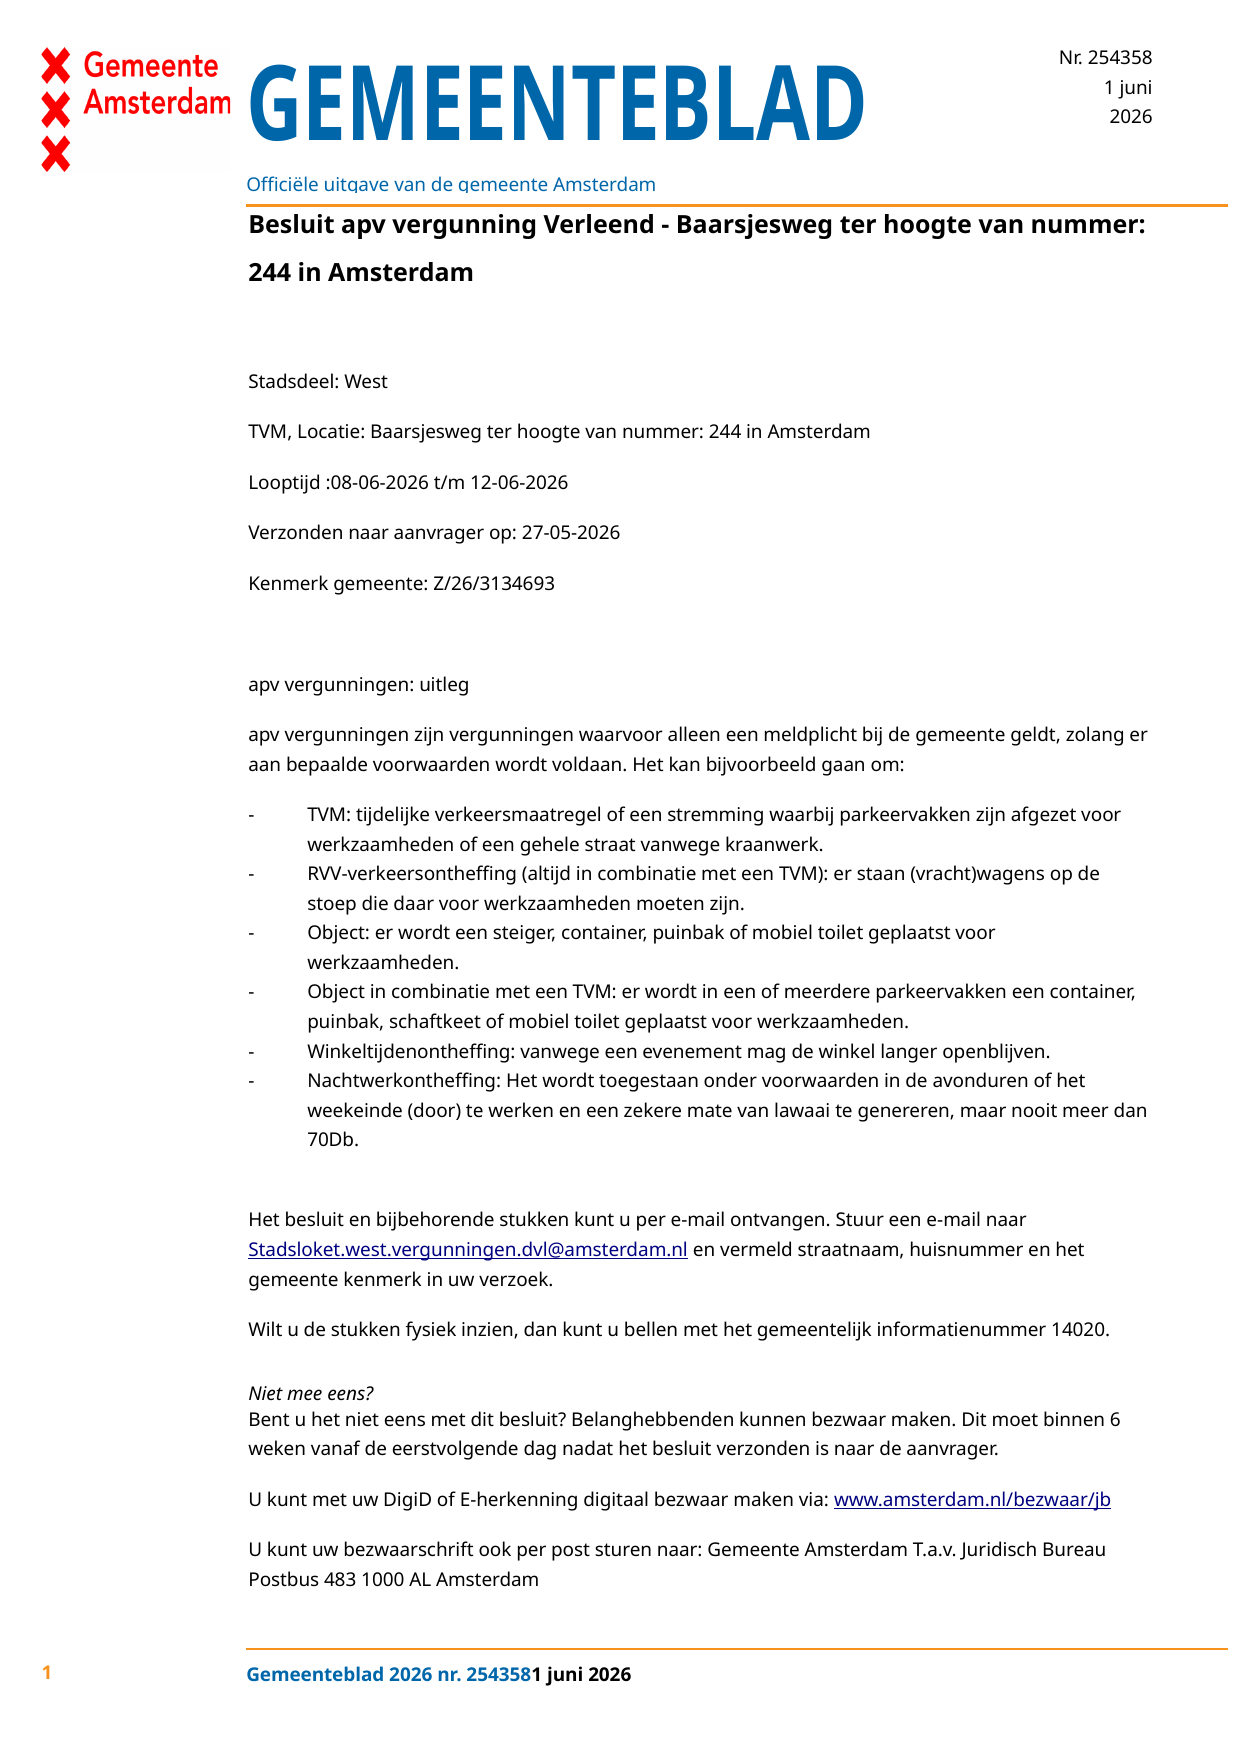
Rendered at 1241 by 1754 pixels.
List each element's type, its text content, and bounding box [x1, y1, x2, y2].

text Looptijd :08-06-2026 t/m 12-06-2026 [248, 469, 1152, 495]
text TVM, Locatie: Baarsjesweg ter hoogte van nummer: 244 in Amsterdam [248, 419, 1152, 444]
text apv vergunningen zijn vergunningen waarvoor alleen een meldplicht bij de gemeente geldt, zolang er aan bepaalde voorwaarden wordt voldaan. Het kan bijvoorbeeld gaan om: [248, 721, 1152, 777]
text Besluit apv vergunning Verleend - Baarsjesweg ter hoogte van nummer: 244 in Amsterdam [248, 207, 1152, 288]
list Object in combinatie met een TVM: er wordt in een of meerdere parkeervakken een container, puinbak, schaftkeet of mobiel toilet geplaatst voor werkzaamheden. [248, 979, 1152, 1034]
list Nachtwerkontheffing: Het wordt toegestaan onder voorwaarden in de avonduren of het weekeinde (door) te werken en een zekere mate van lawaai te genereren, maar nooit meer dan 70Db. [248, 1067, 1152, 1152]
text Bent u het niet eens met dit besluit? Belanghebbenden kunnen bezwaar maken. Dit moet binnen 6 weken vanaf de eerstvolgende dag nadat het besluit verzonden is naar de aanvrager. [248, 1406, 1152, 1461]
text Wilt u de stukken fysiek inzien, dan kunt u bellen met het gemeentelijk informatienummer 14020. [248, 1316, 1152, 1342]
text U kunt uw bezwaarschrift ook per post sturen naar: Gemeente Amsterdam T.a.v. Juridisch Bureau Postbus 483 1000 AL Amsterdam [248, 1536, 1152, 1592]
list Winkeltijdenontheffing: vanwege een evenement mag de winkel langer openblijven. [248, 1038, 1152, 1064]
list Object: er wordt een steiger, container, puinbak of mobiel toilet geplaatst voor werkzaamheden. [248, 919, 1152, 975]
text Het besluit en bijbehorende stukken kunt u per e-mail ontvangen. Stuur een e-mail naar Stadsloket.west.vergunningen.dvl@amsterdam.nl en vermeld straatnaam, huisnummer en het gemeente kenmerk in uw verzoek. [248, 1207, 1152, 1292]
list TVM: tijdelijke verkeersmaatregel of een stremming waarbij parkeervakken zijn afgezet voor werkzaamheden of een gehele straat vanwege kraanwerk. [248, 801, 1152, 857]
picture [41, 47, 231, 172]
text Verzonden naar aanvrager op: 27-05-2026 [248, 519, 1152, 545]
list RVV-verkeersontheffing (altijd in combinatie met een TVM): er staan (vracht)wagens op de stoep die daar voor werkzaamheden moeten zijn. [248, 860, 1152, 916]
text Stadsdeel: West [248, 368, 1152, 394]
text U kunt met uw DigiD of E-herkenning digitaal bezwaar maken via: www.amsterdam.nl/bezwaar/jb [248, 1486, 1152, 1512]
text Niet mee eens? [248, 1380, 1152, 1406]
text Kenmerk gemeente: Z/26/3134693 [248, 570, 1152, 596]
text apv vergunningen: uitleg [248, 671, 1152, 697]
